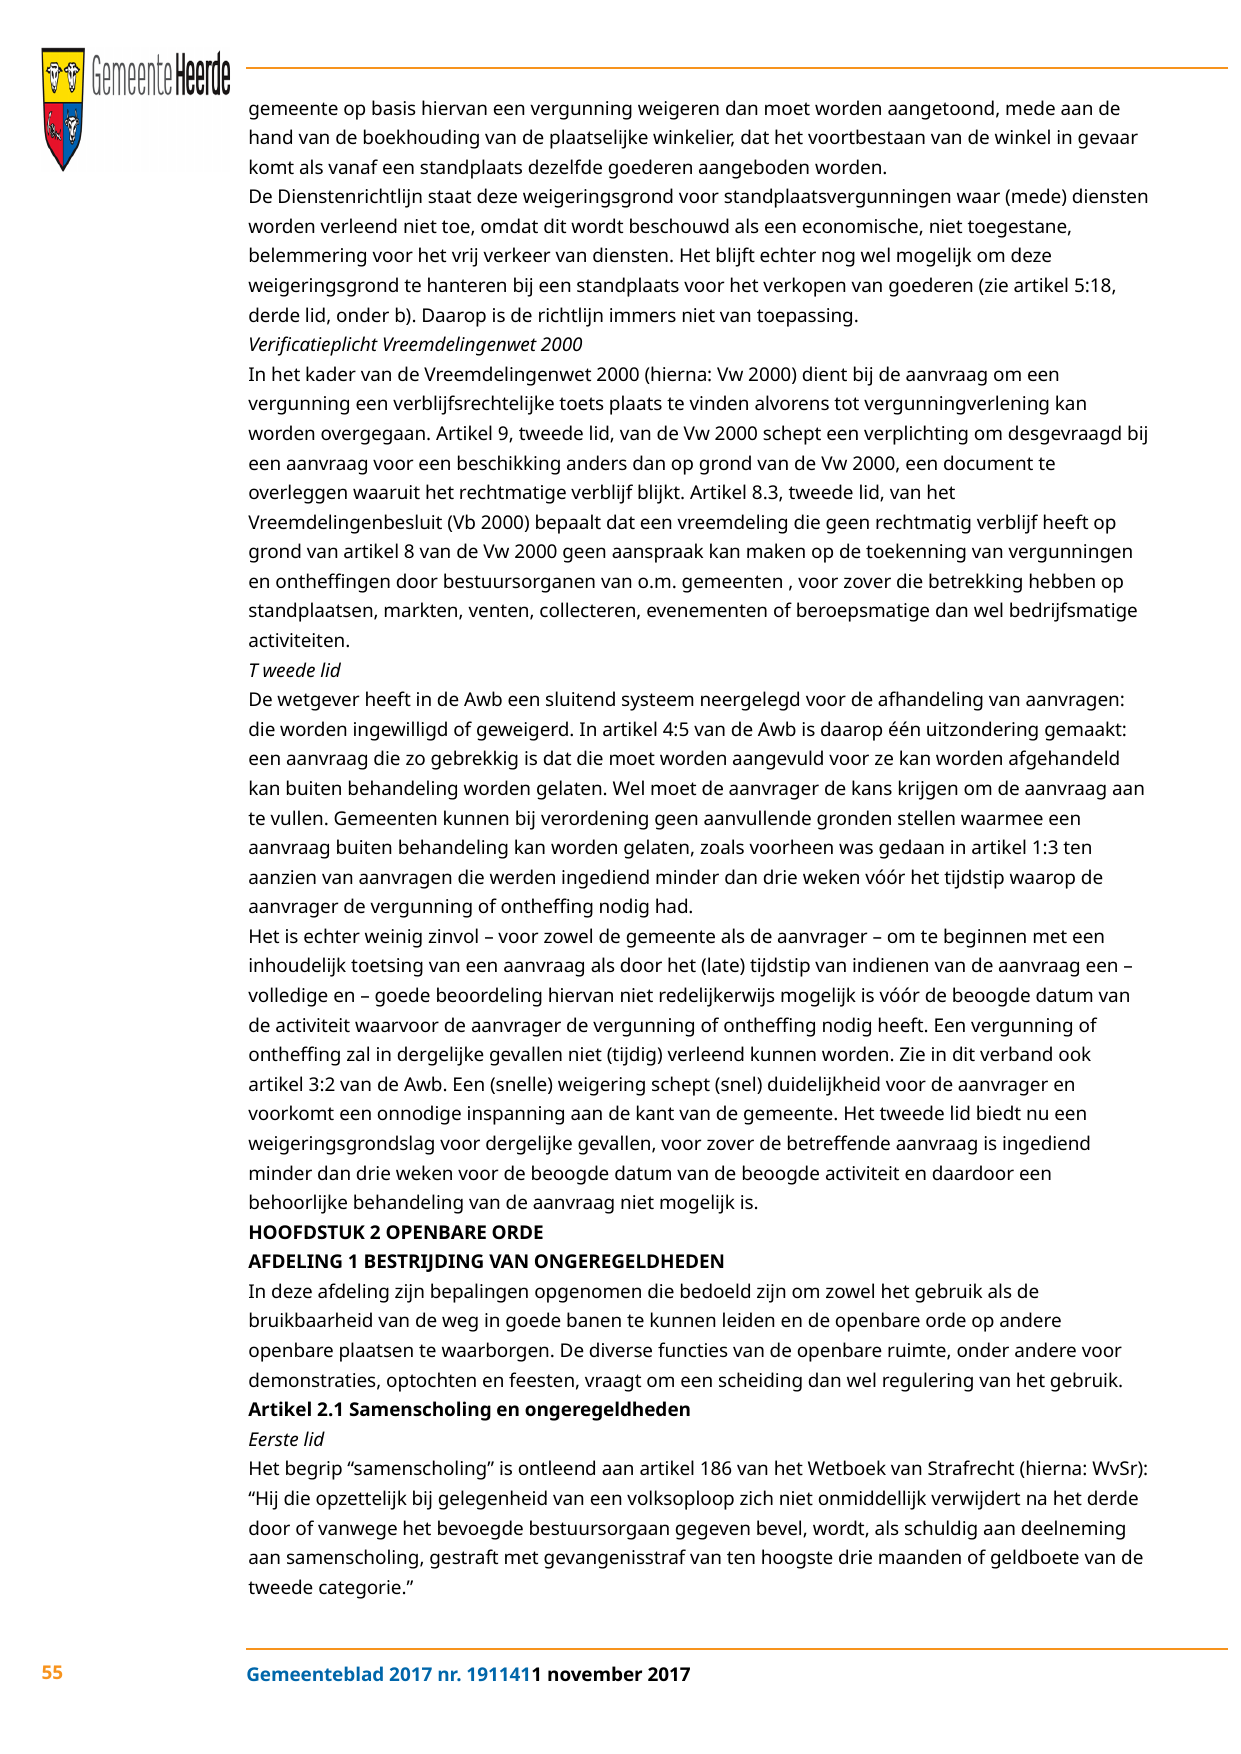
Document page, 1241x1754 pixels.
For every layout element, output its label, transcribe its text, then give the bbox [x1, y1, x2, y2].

text AFDELING 1 BESTRIJDING VAN ONGEREGELDHEDEN [248, 1248, 1152, 1274]
text De wetgever heeft in de Awb een sluitend systeem neergelegd voor de afhandeling van aanvragen: die worden ingewilligd of geweigerd. In artikel 4:5 van de Awb is daarop één uitzondering gemaakt: een aanvraag die zo gebrekkig is dat die moet worden aangevuld voor ze kan worden afgehandeld kan buiten behandeling worden gelaten. Wel moet de aanvrager de kans krijgen om de aanvraag aan te vullen. Gemeenten kunnen bij verordening geen aanvullende gronden stellen waarmee een aanvraag buiten behandeling kan worden gelaten, zoals voorheen was gedaan in artikel 1:3 ten aanzien van aanvragen die werden ingediend minder dan drie weken vóór het tijdstip waarop de aanvrager de vergunning of ontheffing nodig had. [248, 686, 1152, 919]
text T weede lid [248, 657, 1152, 683]
text In deze afdeling zijn bepalingen opgenomen die bedoeld zijn om zowel het gebruik als de bruikbaarheid van de weg in goede banen te kunnen leiden en de openbare orde op andere openbare plaatsen te waarborgen. De diverse functies van de openbare ruimte, onder andere voor demonstraties, optochten en feesten, vraagt om een scheiding dan wel regulering van het gebruik. [248, 1278, 1152, 1393]
text Verificatieplicht Vreemdelingenwet 2000 [248, 331, 1152, 357]
picture [41, 47, 231, 172]
text gemeente op basis hiervan een vergunning weigeren dan moet worden aangetoond, mede aan de hand van de boekhouding van de plaatselijke winkelier, dat het voortbestaan van de winkel in gevaar komt als vanaf een standplaats dezelfde goederen aangeboden worden. [248, 95, 1152, 180]
text Artikel 2.1 Samenscholing en ongeregeldheden [248, 1396, 1152, 1422]
text Het begrip “samenscholing” is ontleend aan artikel 186 van het Wetboek van Strafrecht (hierna: WvSr): “Hij die opzettelijk bij gelegenheid van een volksoploop zich niet onmiddellijk verwijdert na het derde door of vanwege het bevoegde bestuursorgaan gegeven bevel, wordt, als schuldig aan deelneming aan samenscholing, gestraft met gevangenisstraf van ten hoogste drie maanden of geldboete van de tweede categorie.” [248, 1456, 1152, 1600]
text HOOFDSTUK 2 OPENBARE ORDE [248, 1219, 1152, 1245]
text In het kader van de Vreemdelingenwet 2000 (hierna: Vw 2000) dient bij de aanvraag om een vergunning een verblijfsrechtelijke toets plaats te vinden alvorens tot vergunningverlening kan worden overgegaan. Artikel 9, tweede lid, van de Vw 2000 schept een verplichting om desgevraagd bij een aanvraag voor een beschikking anders dan op grond van de Vw 2000, een document te overleggen waaruit het rechtmatige verblijf blijkt. Artikel 8.3, tweede lid, van het Vreemdelingenbesluit (Vb 2000) bepaalt dat een vreemdeling die geen rechtmatig verblijf heeft op grond van artikel 8 van de Vw 2000 geen aanspraak kan maken op de toekenning van vergunningen en ontheffingen door bestuursorganen van o.m. gemeenten , voor zover die betrekking hebben op standplaatsen, markten, venten, collecteren, evenementen of beroepsmatige dan wel bedrijfsmatige activiteiten. [248, 361, 1152, 653]
text Eerste lid [248, 1426, 1152, 1452]
text De Dienstenrichtlijn staat deze weigeringsgrond voor standplaatsvergunningen waar (mede) diensten worden verleend niet toe, omdat dit wordt beschouwd als een economische, niet toegestane, belemmering voor het vrij verkeer van diensten. Het blijft echter nog wel mogelijk om deze weigeringsgrond te hanteren bij een standplaats voor het verkopen van goederen (zie artikel 5:18, derde lid, onder b). Daarop is de richtlijn immers niet van toepassing. [248, 183, 1152, 328]
text Het is echter weinig zinvol – voor zowel de gemeente als de aanvrager – om te beginnen met een inhoudelijk toetsing van een aanvraag als door het (late) tijdstip van indienen van de aanvraag een –volledige en – goede beoordeling hiervan niet redelijkerwijs mogelijk is vóór de beoogde datum van de activiteit waarvoor de aanvrager de vergunning of ontheffing nodig heeft. Een vergunning of ontheffing zal in dergelijke gevallen niet (tijdig) verleend kunnen worden. Zie in dit verband ook artikel 3:2 van de Awb. Een (snelle) weigering schept (snel) duidelijkheid voor de aanvrager en voorkomt een onnodige inspanning aan de kant van de gemeente. Het tweede lid biedt nu een weigeringsgrondslag voor dergelijke gevallen, voor zover de betreffende aanvraag is ingediend minder dan drie weken voor de beoogde datum van de beoogde activiteit en daardoor een behoorlijke behandeling van de aanvraag niet mogelijk is. [248, 923, 1152, 1215]
